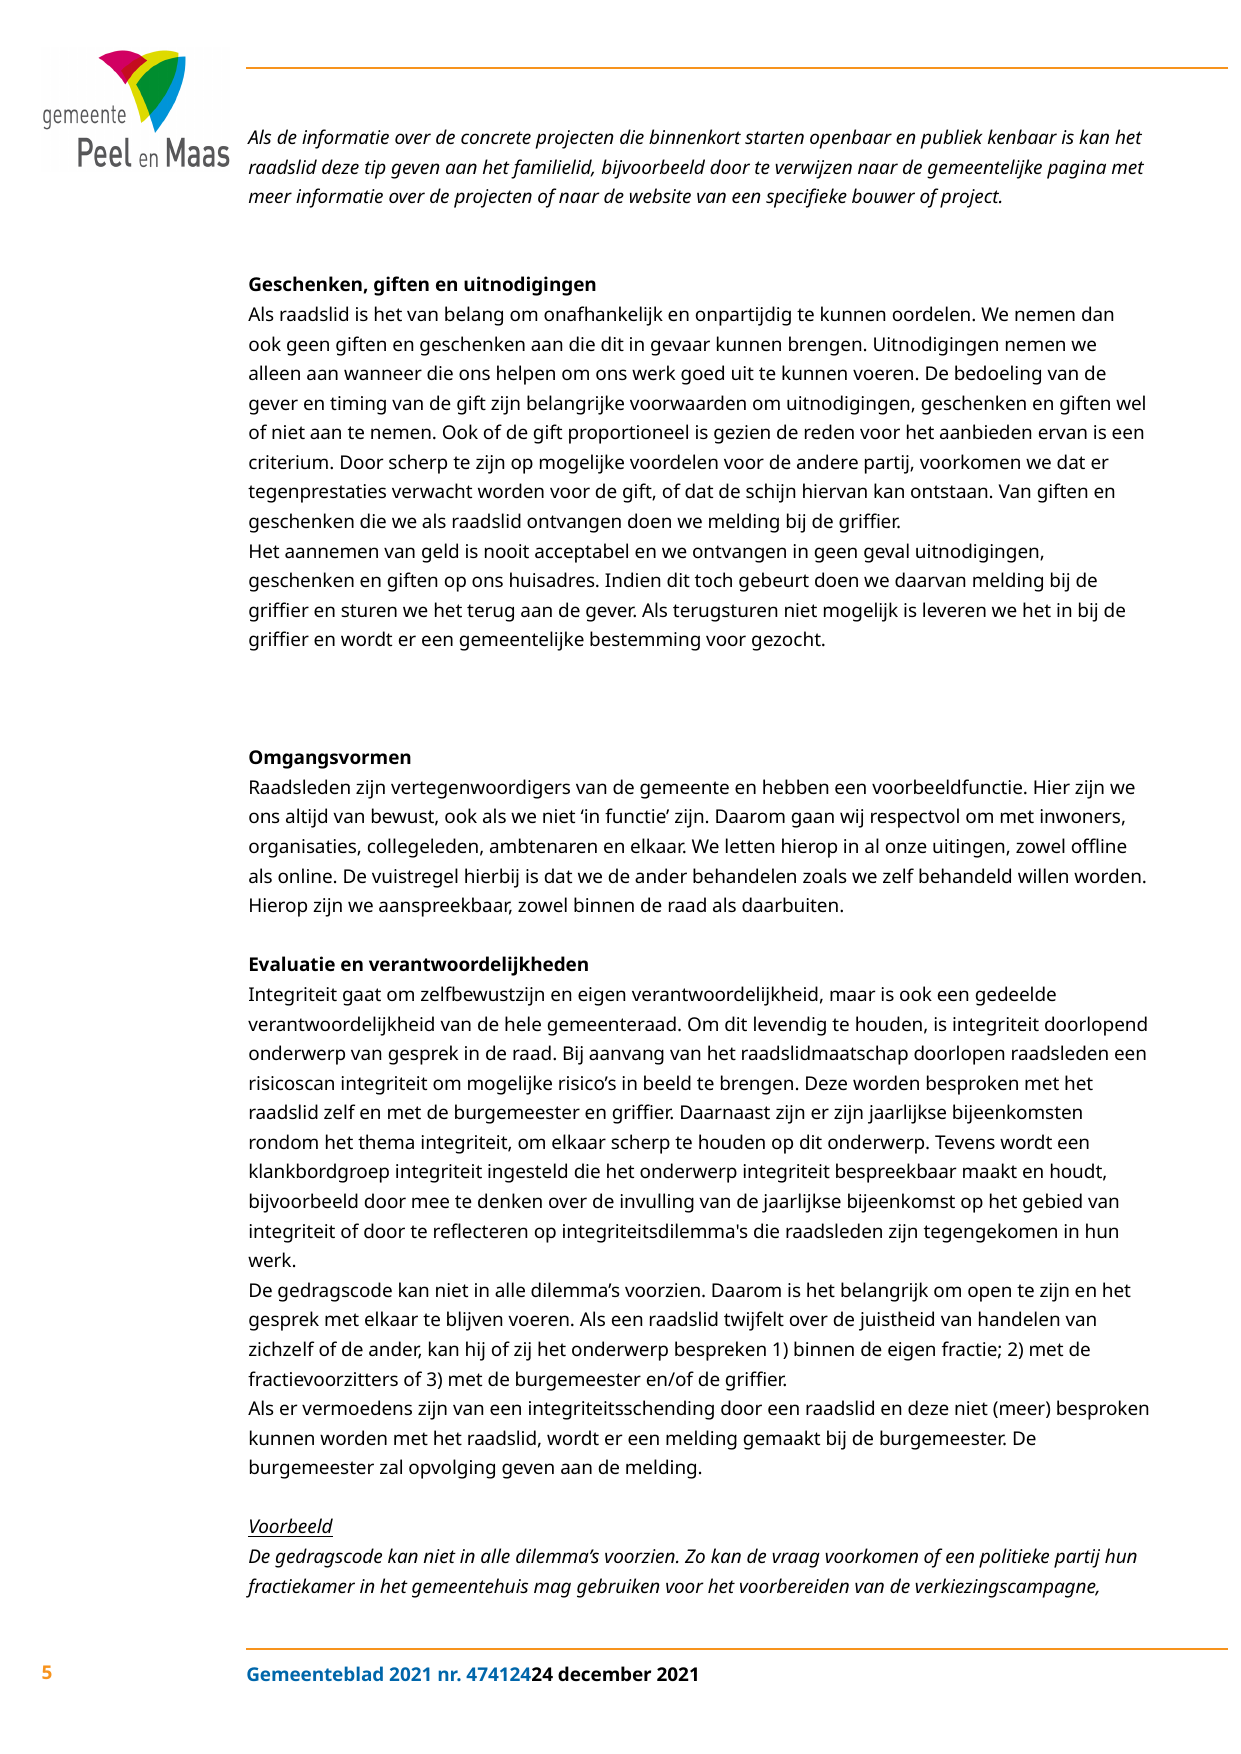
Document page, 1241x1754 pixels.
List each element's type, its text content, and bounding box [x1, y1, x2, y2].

text Geschenken, giften en uitnodigingen [248, 272, 1152, 297]
text De gedragscode kan niet in alle dilemma’s voorzien. Daarom is het belangrijk om open te zijn en het gesprek met elkaar te blijven voeren. Als een raadslid twijfelt over de juistheid van handelen van zichzelf of de ander, kan hij of zij het onderwerp bespreken 1) binnen de eigen fractie; 2) met de fractievoorzitters of 3) met de burgemeester en/of de griffier. [248, 1277, 1152, 1391]
table_header Als de informatie over de concrete projecten die binnenkort starten openbaar en publiek kenbaar is kan het raadslid deze tip geven aan het familielid, bijvoorbeeld door te verwijzen naar de gemeentelijke pagina met meer informatie over de projecten of naar de website van een specifieke bouwer of project. [248, 95, 1152, 239]
text Het aannemen van geld is nooit acceptabel en we ontvangen in geen geval uitnodigingen, geschenken en giften op ons huisadres. Indien dit toch gebeurt doen we daarvan melding bij de griffier en sturen we het terug aan de gever. Als terugsturen niet mogelijk is leveren we het in bij de griffier en wordt er een gemeentelijke bestemming voor gezocht. [248, 538, 1152, 652]
text Raadsleden zijn vertegenwoordigers van de gemeente en hebben een voorbeeldfunctie. Hier zijn we ons altijd van bewust, ook als we niet ‘in functie’ zijn. Daarom gaan wij respectvol om met inwoners, organisaties, collegeleden, ambtenaren en elkaar. We letten hierop in al onze uitingen, zowel offline als online. De vuistregel hierbij is dat we de ander behandelen zoals we zelf behandeld willen worden. Hierop zijn we aanspreekbaar, zowel binnen de raad als daarbuiten. [248, 774, 1152, 918]
text Integriteit gaat om zelfbewustzijn en eigen verantwoordelijkheid, maar is ook een gedeelde verantwoordelijkheid van de hele gemeenteraad. Om dit levendig te houden, is integriteit doorlopend onderwerp van gesprek in de raad. Bij aanvang van het raadslidmaatschap doorlopen raadsleden een risicoscan integriteit om mogelijke risico’s in beeld te brengen. Deze worden besproken met het raadslid zelf en met de burgemeester en griffier. Daarnaast zijn er zijn jaarlijkse bijeenkomsten rondom het thema integriteit, om elkaar scherp te houden op dit onderwerp. Tevens wordt een klankbordgroep integriteit ingesteld die het onderwerp integriteit bespreekbaar maakt en houdt, bijvoorbeeld door mee te denken over de invulling van de jaarlijkse bijeenkomst op het gebied van integriteit of door te reflecteren op integriteitsdilemma's die raadsleden zijn tegengekomen in hun werk. [248, 981, 1152, 1273]
text Omgangsvormen [248, 744, 1152, 770]
picture [41, 47, 231, 172]
text Evaluatie en verantwoordelijkheden [248, 952, 1152, 977]
table_header [248, 656, 1152, 712]
text Als raadslid is het van belang om onafhankelijk en onpartijdig te kunnen oordelen. We nemen dan ook geen giften en geschenken aan die dit in gevaar kunnen brengen. Uitnodigingen nemen we alleen aan wanneer die ons helpen om ons werk goed uit te kunnen voeren. De bedoeling van de gever en timing van de gift zijn belangrijke voorwaarden om uitnodigingen, geschenken en giften wel of niet aan te nemen. Ook of de gift proportioneel is gezien de reden voor het aanbieden ervan is een criterium. Door scherp te zijn op mogelijke voordelen voor de andere partij, voorkomen we dat er tegenprestaties verwacht worden voor de gift, of dat de schijn hiervan kan ontstaan. Van giften en geschenken die we als raadslid ontvangen doen we melding bij de griffier. [248, 301, 1152, 534]
table_header Voorbeeld De gedragscode kan niet in alle dilemma’s voorzien. Zo kan de vraag voorkomen of een politieke partij hun fractiekamer in het gemeentehuis mag gebruiken voor het voorbereiden van de verkiezingscampagne, [248, 1514, 1152, 1599]
text Als er vermoedens zijn van een integriteitsschending door een raadslid en deze niet (meer) besproken kunnen worden met het raadslid, wordt er een melding gemaakt bij de burgemeester. De burgemeester zal opvolging geven aan de melding. [248, 1395, 1152, 1480]
